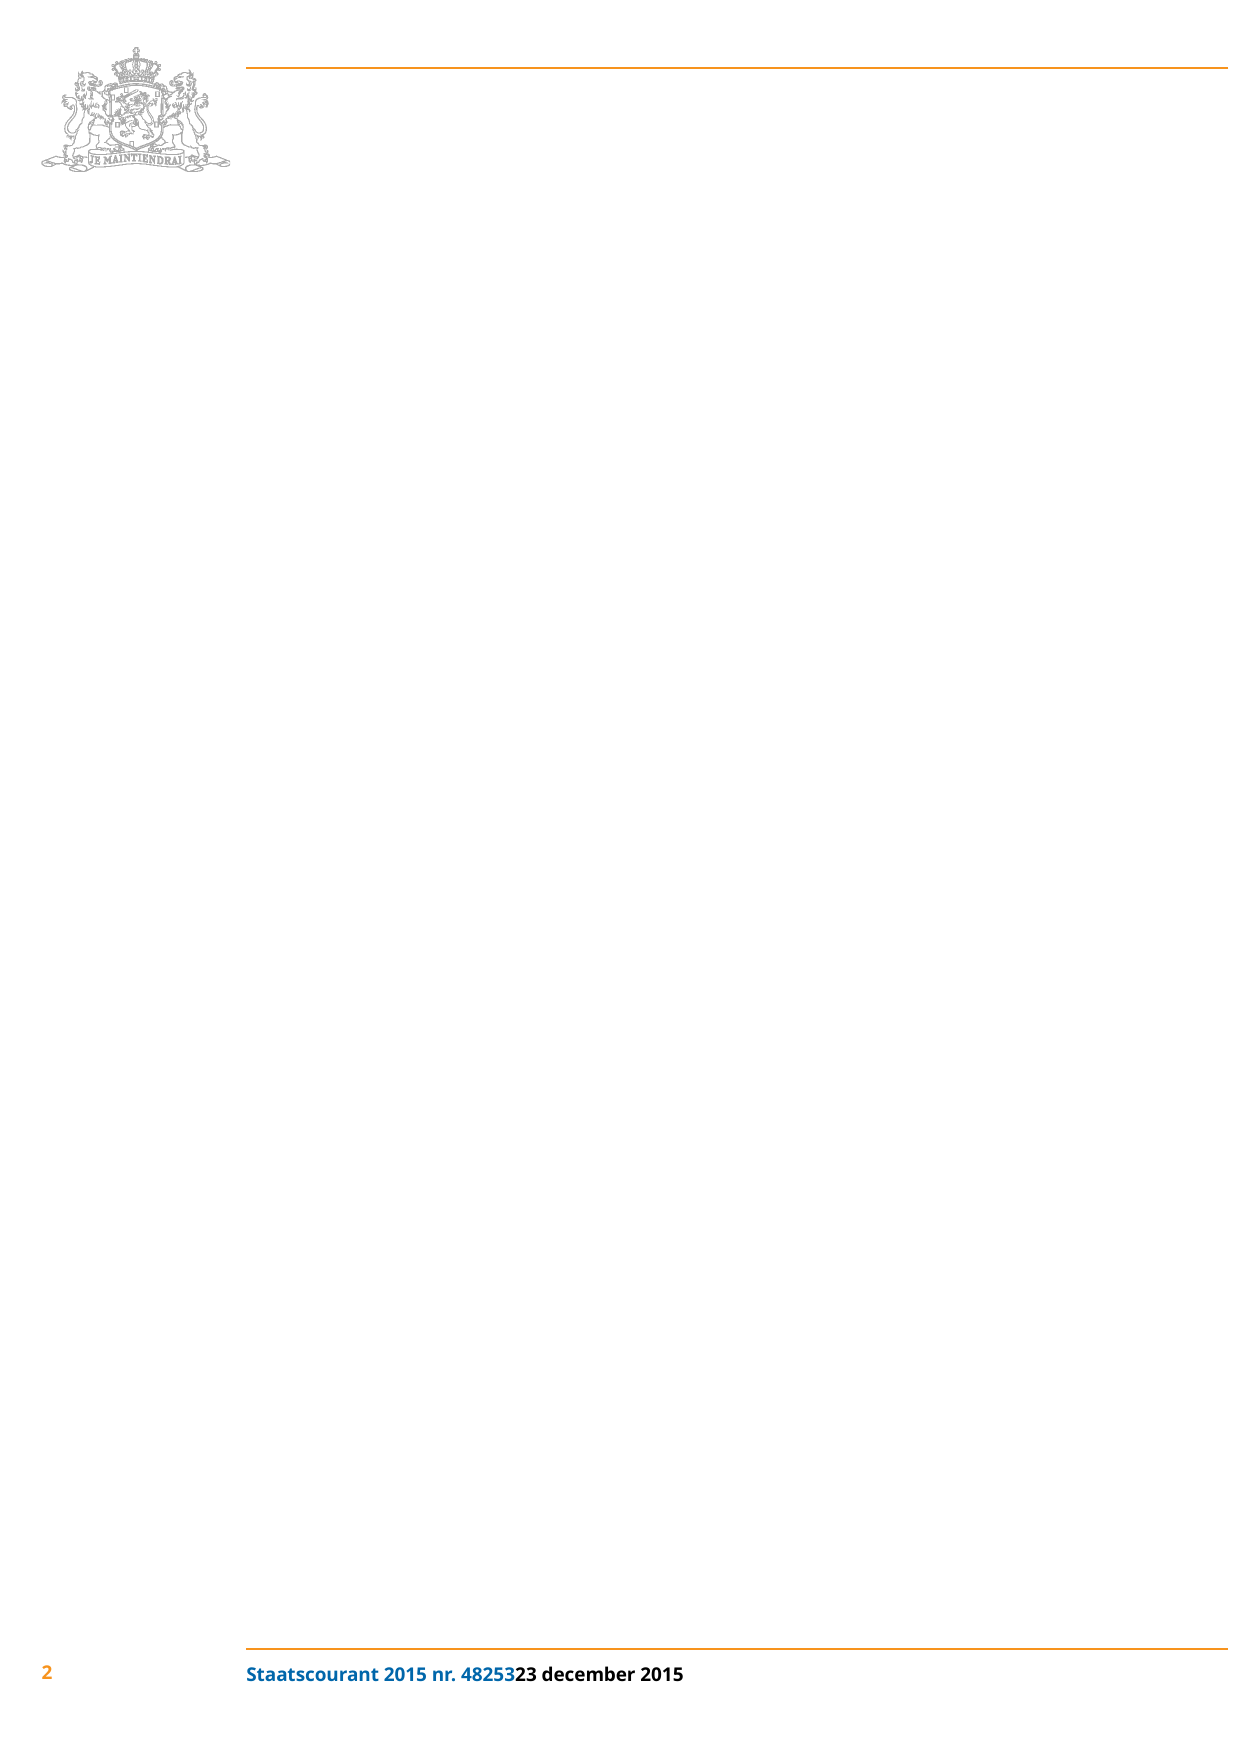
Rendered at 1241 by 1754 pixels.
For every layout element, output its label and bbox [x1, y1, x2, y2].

picture [41, 47, 231, 172]
